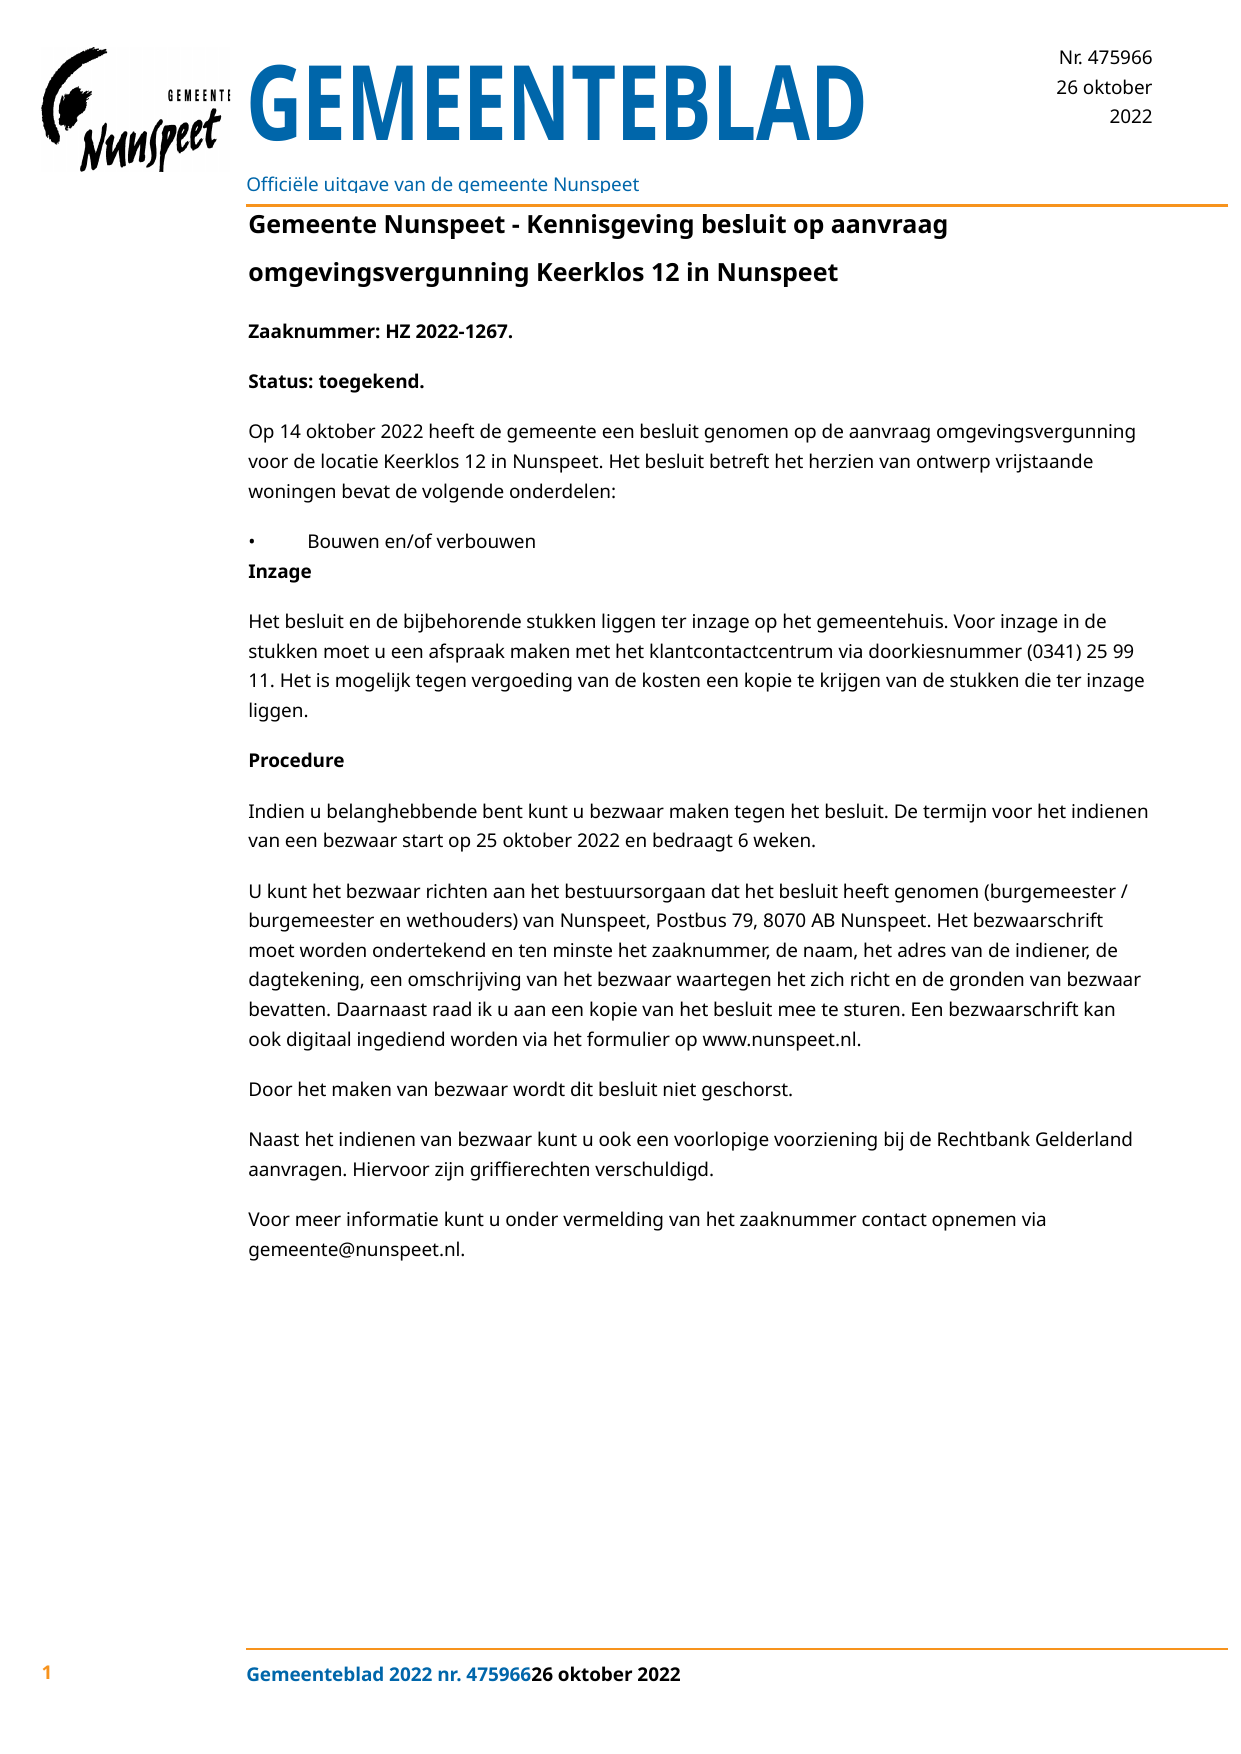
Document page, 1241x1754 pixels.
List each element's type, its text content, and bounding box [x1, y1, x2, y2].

text Het besluit en de bijbehorende stukken liggen ter inzage op het gemeentehuis. Voor inzage in de stukken moet u een afspraak maken met het klantcontactcentrum via doorkiesnummer (0341) 25 99 11. Het is mogelijk tegen vergoeding van de kosten een kopie te krijgen van de stukken die ter inzage liggen. [248, 608, 1152, 723]
text Voor meer informatie kunt u onder vermelding van het zaaknummer contact opnemen via gemeente@nunspeet.nl. [248, 1207, 1152, 1262]
text Inzage [248, 558, 1152, 584]
picture [41, 47, 231, 172]
text Zaaknummer: HZ 2022-1267. [248, 318, 1152, 344]
text Indien u belanghebbende bent kunt u bezwaar maken tegen het besluit. De termijn voor het indienen van een bezwaar start op 25 oktober 2022 en bedraagt 6 weken. [248, 798, 1152, 853]
text U kunt het bezwaar richten aan het bestuursorgaan dat het besluit heeft genomen (burgemeester / burgemeester en wethouders) van Nunspeet, Postbus 79, 8070 AB Nunspeet. Het bezwaarschrift moet worden ondertekend en ten minste het zaaknummer, de naam, het adres van de indiener, de dagtekening, een omschrijving van het bezwaar waartegen het zich richt en de gronden van bezwaar bevatten. Daarnaast raad ik u aan een kopie van het besluit mee te sturen. Een bezwaarschrift kan ook digitaal ingediend worden via het formulier op www.nunspeet.nl. [248, 878, 1152, 1052]
text Naast het indienen van bezwaar kunt u ook een voorlopige voorziening bij de Rechtbank Gelderland aanvragen. Hiervoor zijn griffierechten verschuldigd. [248, 1127, 1152, 1182]
text Op 14 oktober 2022 heeft de gemeente een besluit genomen op de aanvraag omgevingsvergunning voor de locatie Keerklos 12 in Nunspeet. Het besluit betreft het herzien van ontwerp vrijstaande woningen bevat de volgende onderdelen: [248, 419, 1152, 504]
text Gemeente Nunspeet - Kennisgeving besluit op aanvraag omgevingsvergunning Keerklos 12 in Nunspeet [248, 207, 1152, 288]
text Procedure [248, 747, 1152, 773]
list Bouwen en/of verbouwen [248, 528, 1152, 554]
text Door het maken van bezwaar wordt dit besluit niet geschorst. [248, 1076, 1152, 1102]
text Status: toegekend. [248, 368, 1152, 394]
